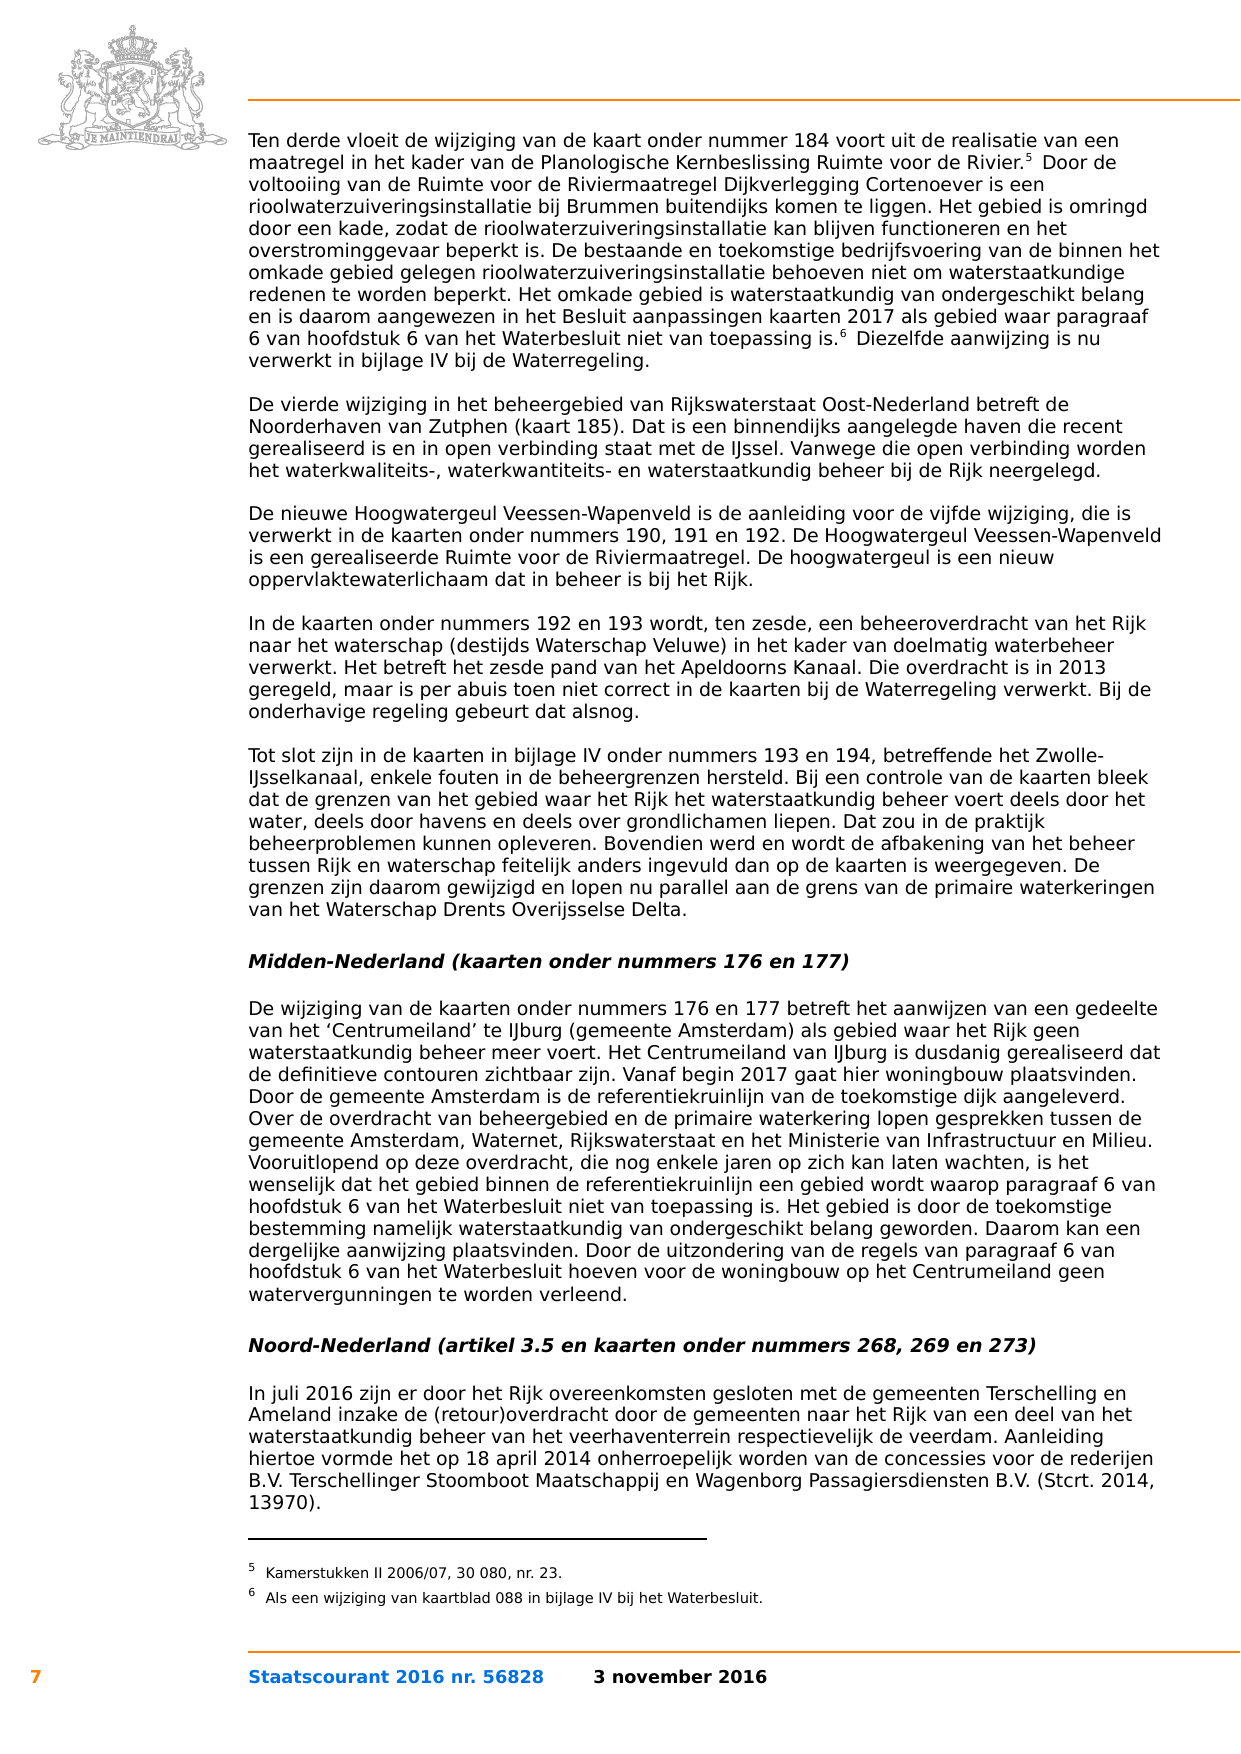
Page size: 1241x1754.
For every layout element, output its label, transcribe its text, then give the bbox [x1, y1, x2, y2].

subtitle Midden-Nederland (kaarten onder nummers 176 en 177) [248, 951, 1163, 973]
text De nieuwe Hoogwatergeul Veessen-Wapenveld is de aanleiding voor de vijfde wijziging, die is verwerkt in de kaarten onder nummers 190, 191 en 192. De Hoogwatergeul Veessen-Wapenveld is een gerealiseerde Ruimte voor de Riviermaatregel. De hoogwatergeul is een nieuw oppervlaktewaterlichaam dat in beheer is bij het Rijk. [248, 503, 1163, 591]
text Ten derde vloeit de wijziging van de kaart onder nummer 184 voort uit de realisatie van een maatregel in het kader van de Planologische Kernbeslissing Ruimte voor de Rivier. Door de voltooiing van de Ruimte voor de Riviermaatregel Dijkverlegging Cortenoever is een rioolwaterzuiveringsinstallatie bij Brummen buitendijks komen te liggen. Het gebied is omringd door een kade, zodat de rioolwaterzuiveringsinstallatie kan blijven functioneren en het overstrominggevaar beperkt is. De bestaande en toekomstige bedrijfsvoering van de binnen het omkade gebied gelegen rioolwaterzuiveringsinstallatie behoeven niet om waterstaatkundige redenen te worden beperkt. Het omkade gebied is waterstaatkundig van ondergeschikt belang en is daarom aangewezen in het Besluit aanpassingen kaarten 2017 als gebied waar paragraaf 6 van hoofdstuk 6 van het Waterbesluit niet van toepassing is. Diezelfde aanwijzing is nu verwerkt in bijlage IV bij de Waterregeling. [248, 130, 1163, 372]
text Tot slot zijn in de kaarten in bijlage IV onder nummers 193 en 194, betreffende het Zwolle-IJsselkanaal, enkele fouten in de beheergrenzen hersteld. Bij een controle van de kaarten bleek dat de grenzen van het gebied waar het Rijk het waterstaatkundig beheer voert deels door het water, deels door havens en deels over grondlichamen liepen. Dat zou in de praktijk beheerproblemen kunnen opleveren. Bovendien werd en wordt de afbakening van het beheer tussen Rijk en waterschap feitelijk anders ingevuld dan op de kaarten is weergegeven. De grenzen zijn daarom gewijzigd en lopen nu parallel aan de grens van de primaire waterkeringen van het Waterschap Drents Overijsselse Delta. [248, 745, 1163, 921]
text Als een wijziging van kaartblad 088 in bijlage IV bij het Waterbesluit. [248, 1586, 1163, 1608]
text Kamerstukken II 2006/07, 30 080, nr. 23. [248, 1561, 1163, 1583]
text In de kaarten onder nummers 192 en 193 wordt, ten zesde, een beheeroverdracht van het Rijk naar het waterschap (destijds Waterschap Veluwe) in het kader van doelmatig waterbeheer verwerkt. Het betreft het zesde pand van het Apeldoorns Kanaal. Die overdracht is in 2013 geregeld, maar is per abuis toen niet correct in de kaarten bij de Waterregeling verwerkt. Bij de onderhavige regeling gebeurt dat alsnog. [248, 613, 1163, 723]
text In juli 2016 zijn er door het Rijk overeenkomsten gesloten met de gemeenten Terschelling en Ameland inzake de (retour)overdracht door de gemeenten naar het Rijk van een deel van het waterstaatkundig beheer van het veerhaventerrein respectievelijk de veerdam. Aanleiding hiertoe vormde het op 18 april 2014 onherroepelijk worden van de concessies voor de rederijen B.V. Terschellinger Stoomboot Maatschappij en Wagenborg Passagiersdiensten B.V. (Stcrt. 2014, 13970). [248, 1382, 1163, 1514]
picture [38, 25, 227, 150]
text De wijziging van de kaarten onder nummers 176 en 177 betreft het aanwijzen van een gedeelte van het ‘Centrumeiland’ te IJburg (gemeente Amsterdam) als gebied waar het Rijk geen waterstaatkundig beheer meer voert. Het Centrumeiland van IJburg is dusdanig gerealiseerd dat de definitieve contouren zichtbaar zijn. Vanaf begin 2017 gaat hier woningbouw plaatsvinden. Door de gemeente Amsterdam is de referentiekruinlijn van de toekomstige dijk aangeleverd. Over de overdracht van beheergebied en de primaire waterkering lopen gesprekken tussen de gemeente Amsterdam, Waternet, Rijkswaterstaat en het Ministerie van Infrastructuur en Milieu. Vooruitlopend op deze overdracht, die nog enkele jaren op zich kan laten wachten, is het wenselijk dat het gebied binnen de referentiekruinlijn een gebied wordt waarop paragraaf 6 van hoofdstuk 6 van het Waterbesluit niet van toepassing is. Het gebied is door de toekomstige bestemming namelijk waterstaatkundig van ondergeschikt belang geworden. Daarom kan een dergelijke aanwijzing plaatsvinden. Door de uitzondering van de regels van paragraaf 6 van hoofdstuk 6 van het Waterbesluit hoeven voor de woningbouw op het Centrumeiland geen watervergunningen te worden verleend. [248, 998, 1163, 1305]
subtitle Noord-Nederland (artikel 3.5 en kaarten onder nummers 268, 269 en 273) [248, 1335, 1163, 1357]
text De vierde wijziging in het beheergebied van Rijkswaterstaat Oost-Nederland betreft de Noorderhaven van Zutphen (kaart 185). Dat is een binnendijks aangelegde haven die recent gerealiseerd is en in open verbinding staat met de IJssel. Vanwege die open verbinding worden het waterkwaliteits-, waterkwantiteits- en waterstaatkundig beheer bij de Rijk neergelegd. [248, 393, 1163, 481]
